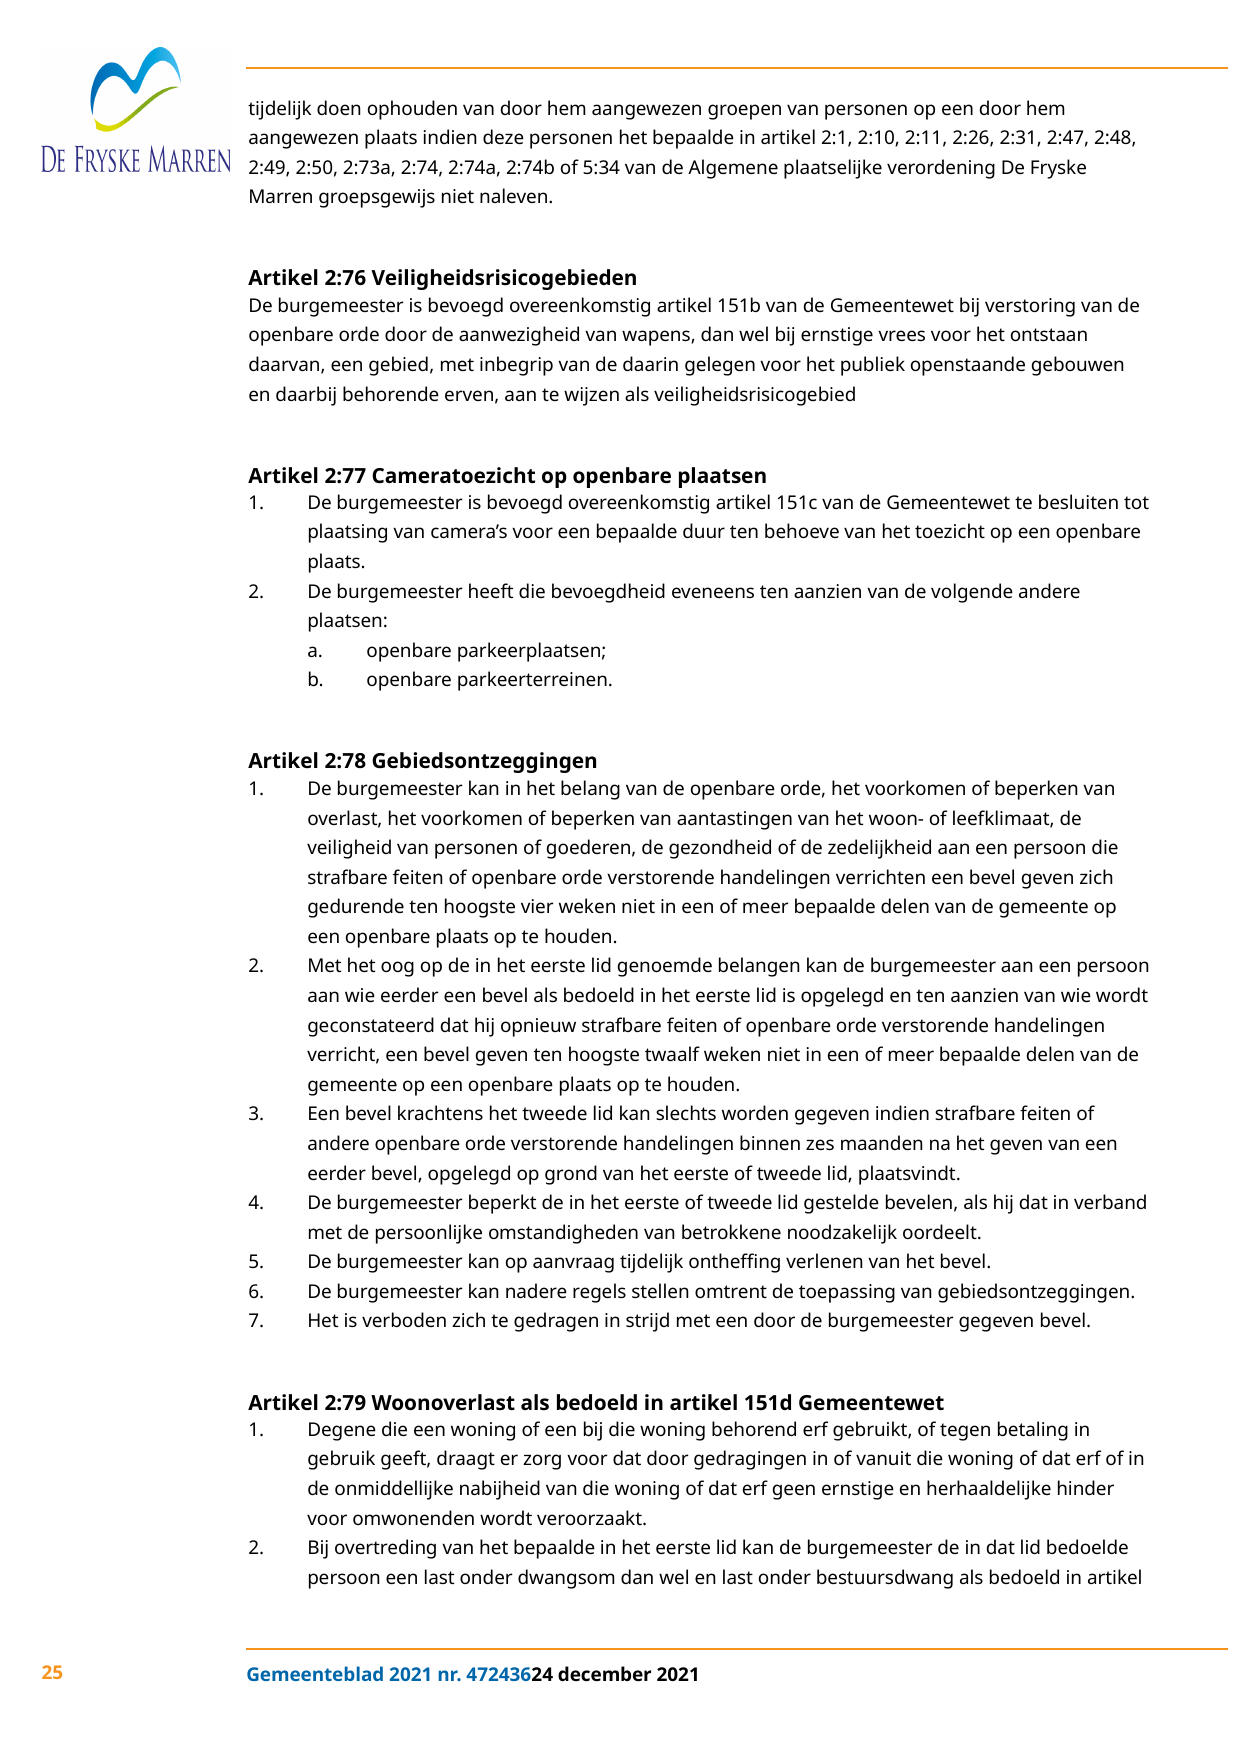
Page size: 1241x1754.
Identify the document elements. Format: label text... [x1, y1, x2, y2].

text tijdelijk doen ophouden van door hem aangewezen groepen van personen op een door hem aangewezen plaats indien deze personen het bepaalde in artikel 2:1, 2:10, 2:11, 2:26, 2:31, 2:47, 2:48, 2:49, 2:50, 2:73a, 2:74, 2:74a, 2:74b of 5:34 van de Algemene plaatselijke verordening De Fryske Marren groepsgewijs niet naleven. [248, 95, 1152, 209]
list De burgemeester kan op aanvraag tijdelijk ontheffing verlenen van het bevel. [248, 1248, 1152, 1274]
list Met het oog op de in het eerste lid genoemde belangen kan de burgemeester aan een persoon aan wie eerder een bevel als bedoeld in het eerste lid is opgelegd en ten aanzien van wie wordt geconstateerd dat hij opnieuw strafbare feiten of openbare orde verstorende handelingen verricht, een bevel geven ten hoogste twaalf weken niet in een of meer bepaalde delen van de gemeente op een openbare plaats op te houden. [248, 953, 1152, 1097]
list De burgemeester heeft die bevoegdheid eveneens ten aanzien van de volgende andere plaatsen: [248, 578, 1152, 633]
text Artikel 2:78 Gebiedsontzeggingen [248, 747, 1152, 775]
list openbare parkeerplaatsen; [307, 637, 1152, 663]
list openbare parkeerterreinen. [307, 667, 1152, 692]
list Bij overtreding van het bepaalde in het eerste lid kan de burgemeester de in dat lid bedoelde persoon een last onder dwangsom dan wel en last onder bestuursdwang als bedoeld in artikel [248, 1534, 1152, 1590]
list De burgemeester beperkt de in het eerste of tweede lid gestelde bevelen, als hij dat in verband met de persoonlijke omstandigheden van betrokkene noodzakelijk oordeelt. [248, 1189, 1152, 1244]
list Een bevel krachtens het tweede lid kan slechts worden gegeven indien strafbare feiten of andere openbare orde verstorende handelingen binnen zes maanden na het geven van een eerder bevel, opgelegd op grond van het eerste of tweede lid, plaatsvindt. [248, 1101, 1152, 1185]
list Het is verboden zich te gedragen in strijd met een door de burgemeester gegeven bevel. [248, 1308, 1152, 1333]
list Degene die een woning of een bij die woning behorend erf gebruikt, of tegen betaling in gebruik geeft, draagt er zorg voor dat door gedragingen in of vanuit die woning of dat erf of in de onmiddellijke nabijheid van die woning of dat erf geen ernstige en herhaaldelijke hinder voor omwonenden wordt veroorzaakt. [248, 1416, 1152, 1531]
picture [41, 47, 231, 172]
text De burgemeester is bevoegd overeenkomstig artikel 151b van de Gemeentewet bij verstoring van de openbare orde door de aanwezigheid van wapens, dan wel bij ernstige vrees voor het ontstaan daarvan, een gebied, met inbegrip van de daarin gelegen voor het publiek openstaande gebouwen en daarbij behorende erven, aan te wijzen als veiligheidsrisicogebied [248, 292, 1152, 406]
list De burgemeester kan in het belang van de openbare orde, het voorkomen of beperken van overlast, het voorkomen of beperken van aantastingen van het woon- of leefklimaat, de veiligheid van personen of goederen, de gezondheid of de zedelijkheid aan een persoon die strafbare feiten of openbare orde verstorende handelingen verrichten een bevel geven zich gedurende ten hoogste vier weken niet in een of meer bepaalde delen van de gemeente op een openbare plaats op te houden. [248, 775, 1152, 949]
list De burgemeester kan nadere regels stellen omtrent de toepassing van gebiedsontzeggingen. [248, 1278, 1152, 1304]
text Artikel 2:79 Woonoverlast als bedoeld in artikel 151d Gemeentewet [248, 1388, 1152, 1416]
text Artikel 2:77 Cameratoezicht op openbare plaatsen [248, 461, 1152, 489]
list De burgemeester is bevoegd overeenkomstig artikel 151c van de Gemeentewet te besluiten tot plaatsing van camera’s voor een bepaalde duur ten behoeve van het toezicht op een openbare plaats. [248, 489, 1152, 574]
text Artikel 2:76 Veiligheidsrisicogebieden [248, 263, 1152, 292]
